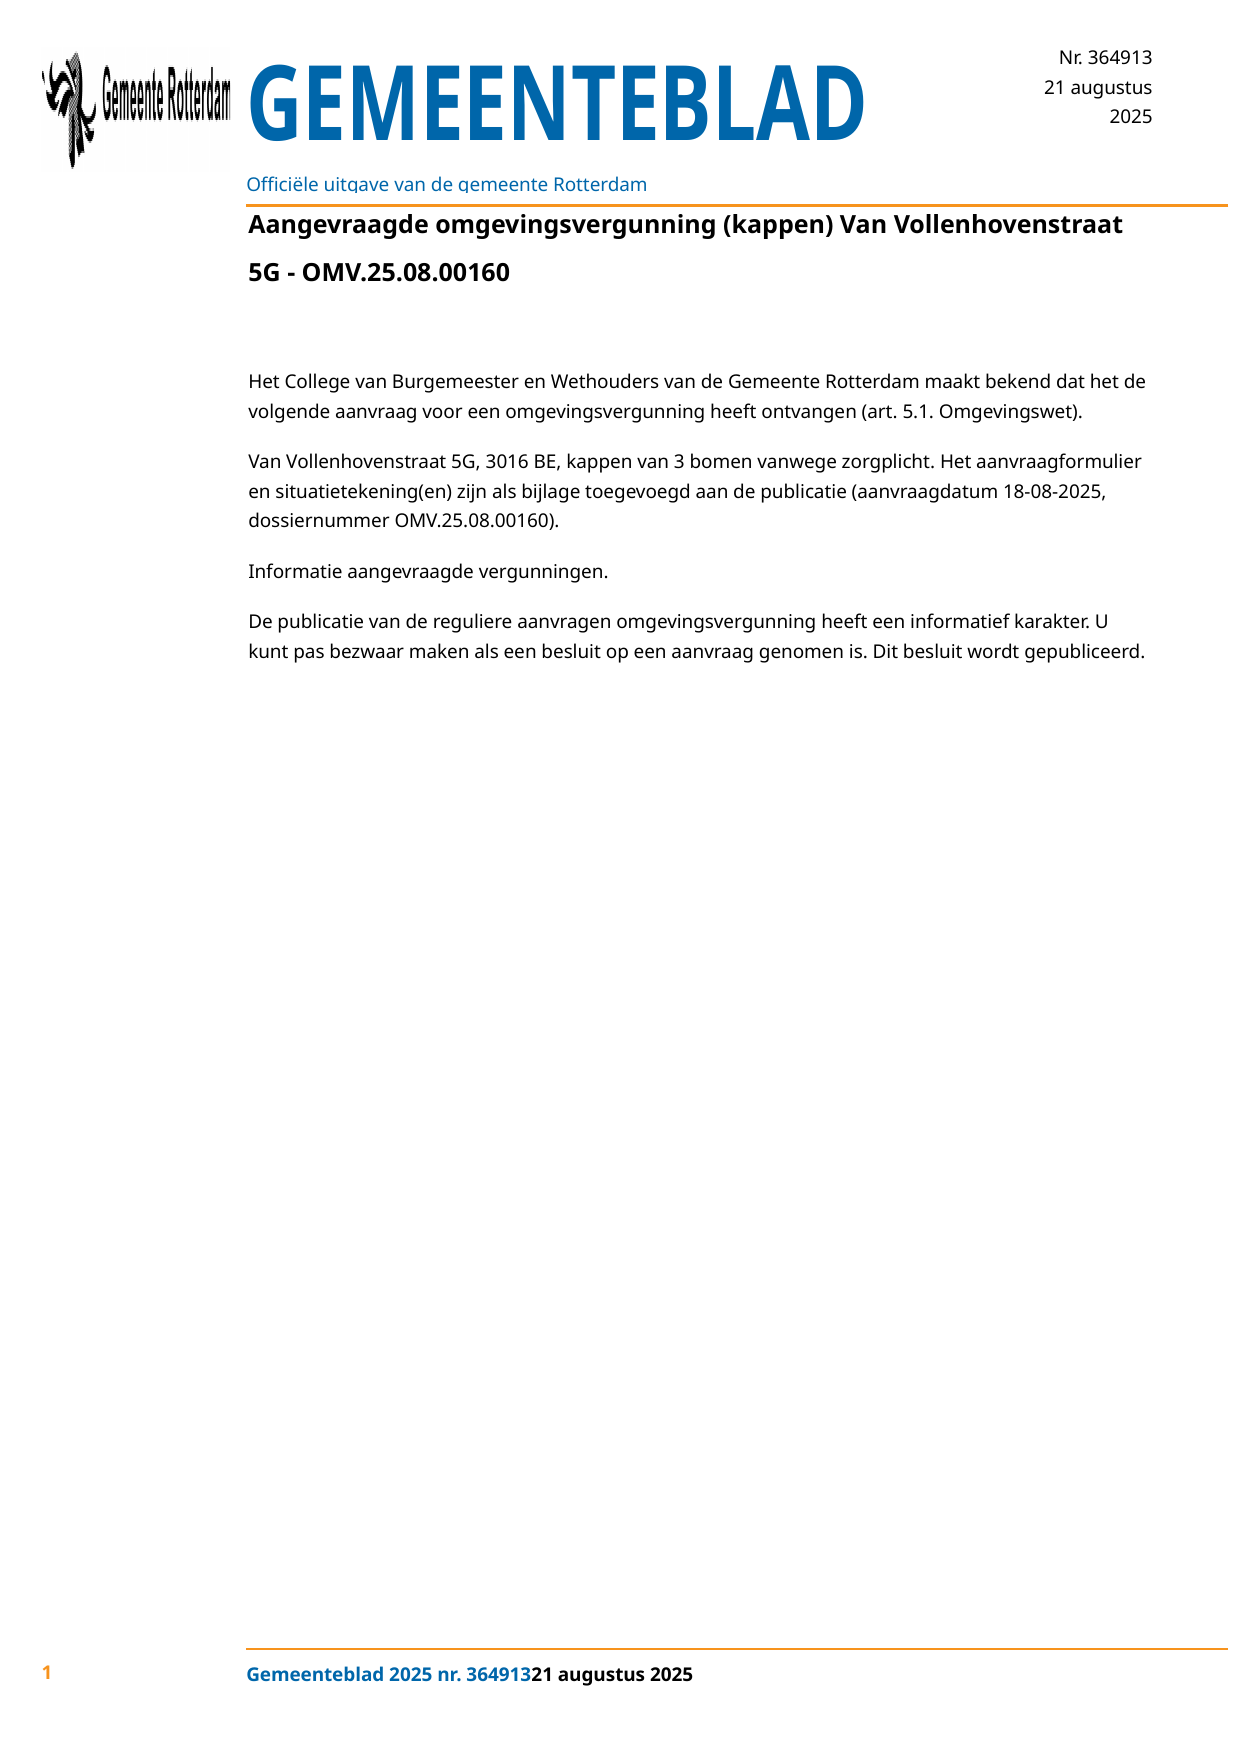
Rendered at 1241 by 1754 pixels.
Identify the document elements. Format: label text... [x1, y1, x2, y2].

text Aangevraagde omgevingsvergunning (kappen) Van Vollenhovenstraat 5G - OMV.25.08.00160 [248, 207, 1152, 288]
text Het College van Burgemeester en Wethouders van de Gemeente Rotterdam maakt bekend dat het de volgende aanvraag voor een omgevingsvergunning heeft ontvangen (art. 5.1. Omgevingswet). [248, 368, 1152, 424]
text Informatie aangevraagde vergunningen. [248, 558, 1152, 584]
text De publicatie van de reguliere aanvragen omgevingsvergunning heeft een informatief karakter. U kunt pas bezwaar maken als een besluit op een aanvraag genomen is. Dit besluit wordt gepubliceerd. [248, 608, 1152, 664]
picture [41, 47, 231, 172]
text Van Vollenhovenstraat 5G, 3016 BE, kappen van 3 bomen vanwege zorgplicht. Het aanvraagformulier en situatietekening(en) zijn als bijlage toegevoegd aan de publicatie (aanvraagdatum 18-08-2025, dossiernummer OMV.25.08.00160). [248, 448, 1152, 533]
